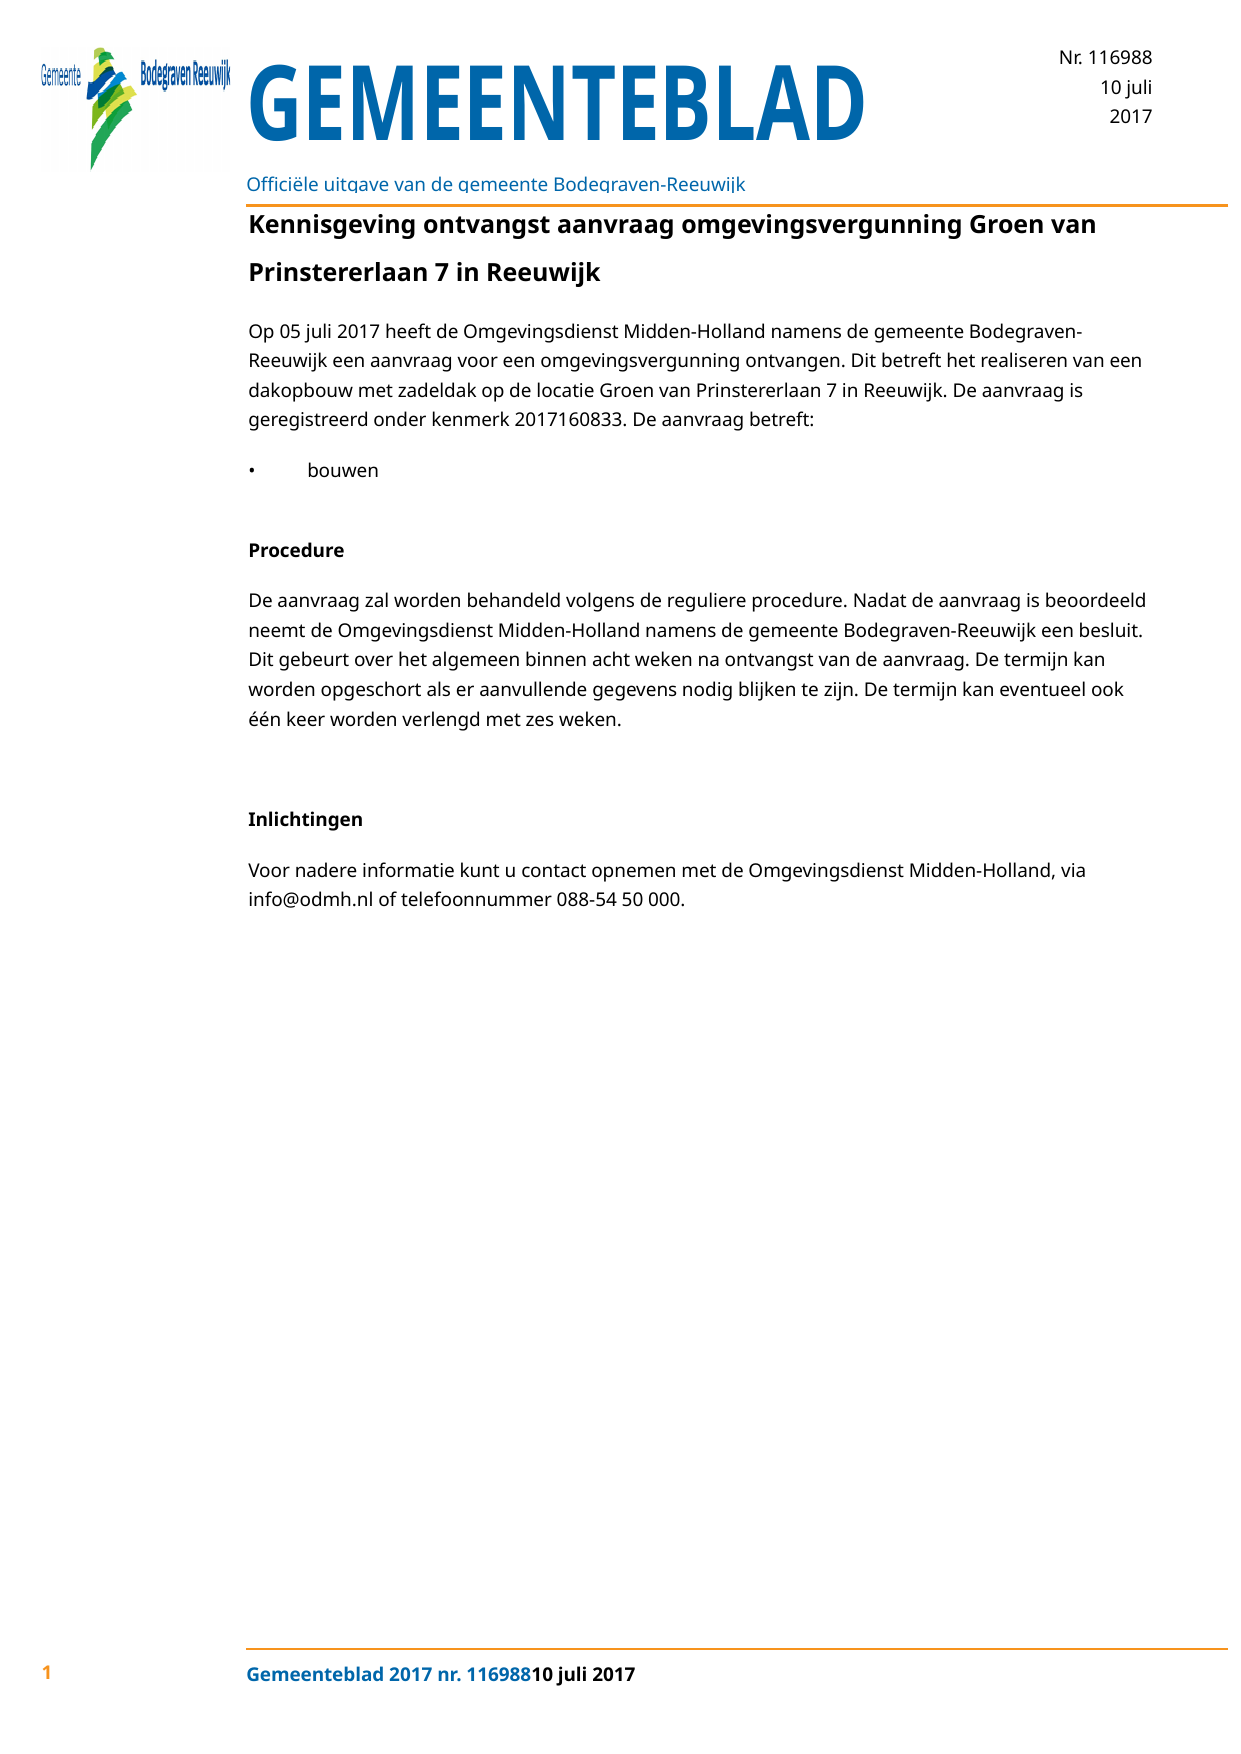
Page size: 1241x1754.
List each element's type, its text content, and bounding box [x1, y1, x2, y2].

text Voor nadere informatie kunt u contact opnemen met de Omgevingsdienst Midden-Holland, via info@odmh.nl of telefoonnummer 088-54 50 000. [248, 857, 1152, 912]
text Procedure [248, 537, 1152, 563]
text Inlichtingen [248, 807, 1152, 832]
list bouwen [248, 457, 1152, 483]
text Kennisgeving ontvangst aanvraag omgevingsvergunning Groen van Prinstererlaan 7 in Reeuwijk [248, 207, 1152, 288]
picture [41, 47, 231, 172]
text De aanvraag zal worden behandeld volgens de reguliere procedure. Nadat de aanvraag is beoordeeld neemt de Omgevingsdienst Midden-Holland namens de gemeente Bodegraven-Reeuwijk een besluit. Dit gebeurt over het algemeen binnen acht weken na ontvangst van de aanvraag. De termijn kan worden opgeschort als er aanvullende gegevens nodig blijken te zijn. De termijn kan eventueel ook één keer worden verlengd met zes weken. [248, 587, 1152, 732]
text Op 05 juli 2017 heeft de Omgevingsdienst Midden-Holland namens de gemeente Bodegraven-Reeuwijk een aanvraag voor een omgevingsvergunning ontvangen. Dit betreft het realiseren van een dakopbouw met zadeldak op de locatie Groen van Prinstererlaan 7 in Reeuwijk. De aanvraag is geregistreerd onder kenmerk 2017160833. De aanvraag betreft: [248, 318, 1152, 432]
